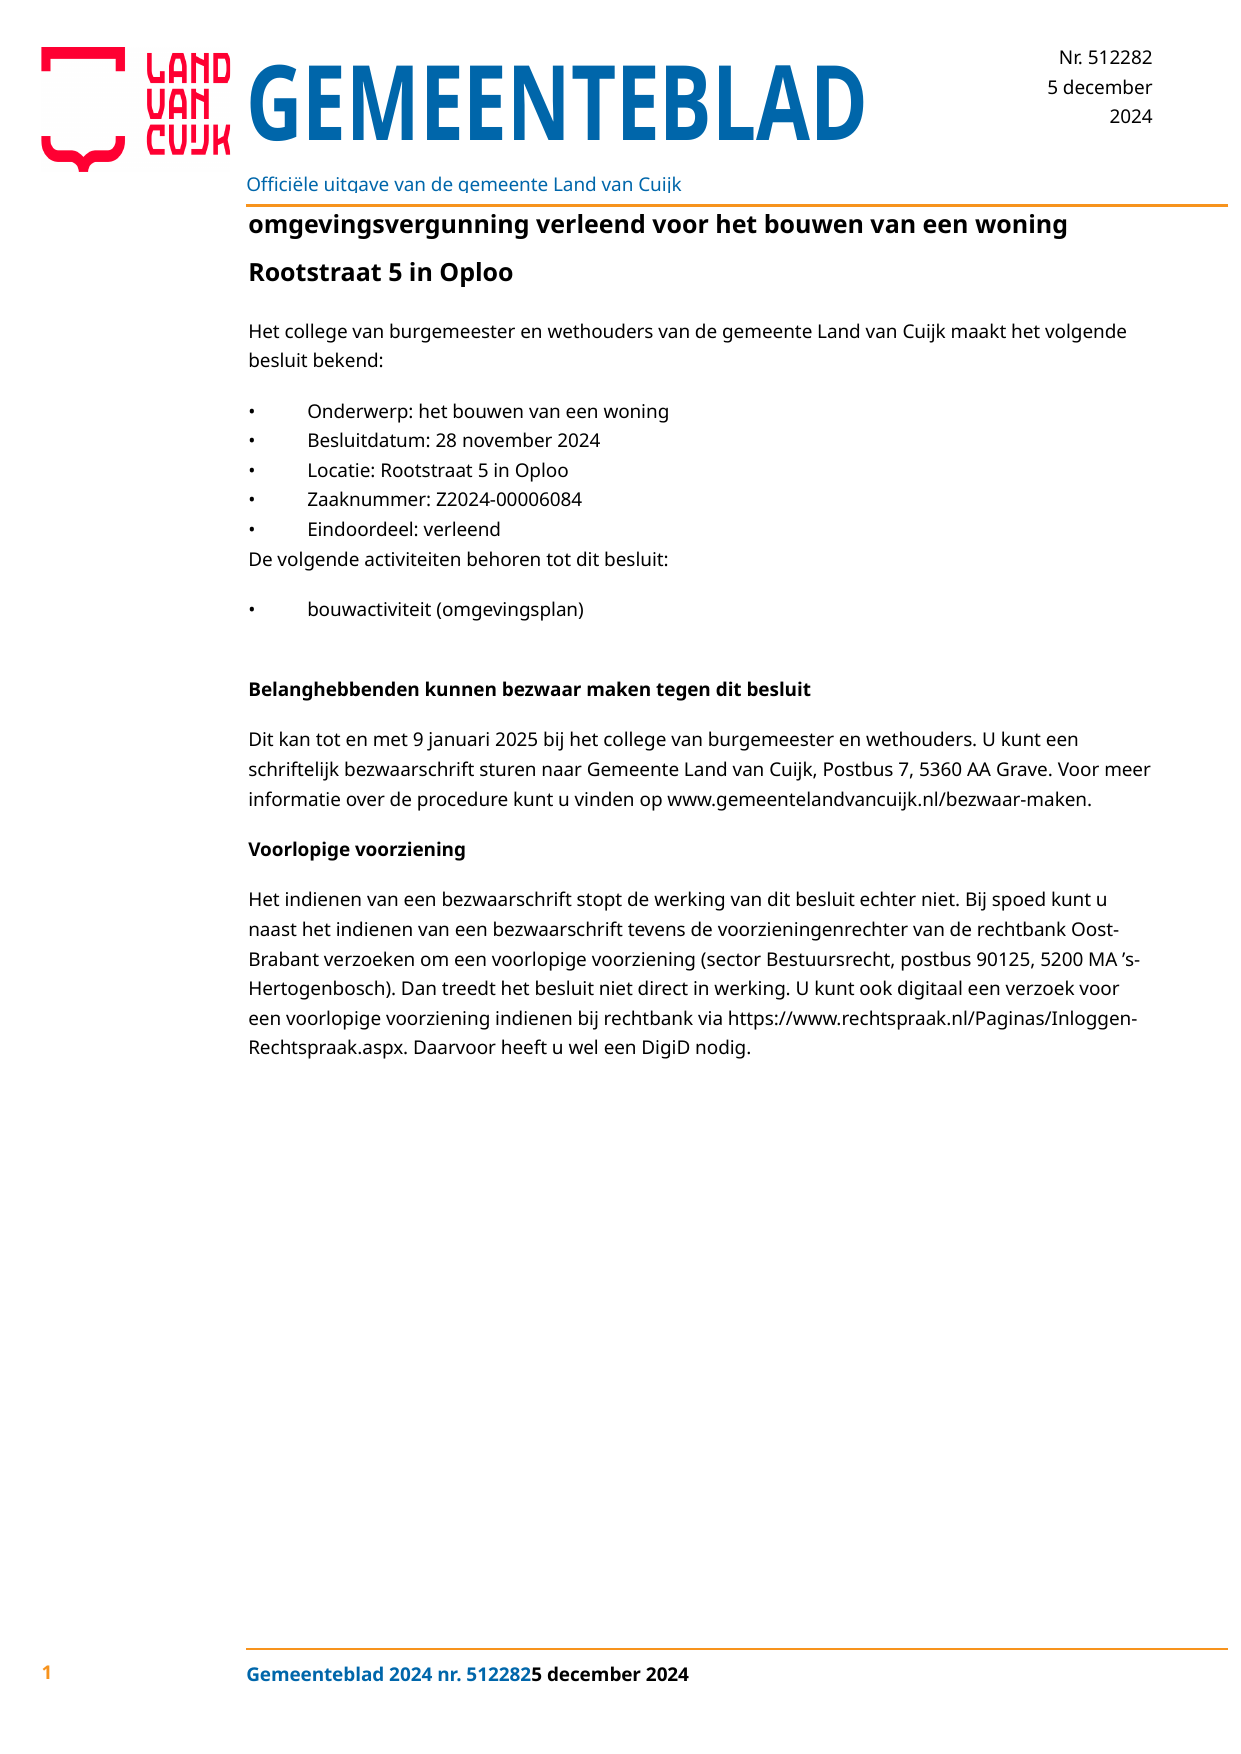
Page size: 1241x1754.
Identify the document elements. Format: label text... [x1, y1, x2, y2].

list bouwactiviteit (omgevingsplan) [248, 596, 1152, 622]
text Voorlopige voorziening [248, 836, 1152, 862]
text omgevingsvergunning verleend voor het bouwen van een woning Rootstraat 5 in Oploo [248, 207, 1152, 288]
list Eindoordeel: verleend [248, 516, 1152, 542]
text De volgende activiteiten behoren tot dit besluit: [248, 546, 1152, 572]
list Besluitdatum: 28 november 2024 [248, 427, 1152, 453]
picture [41, 47, 231, 172]
list Locatie: Rootstraat 5 in Oploo [248, 457, 1152, 483]
list Onderwerp: het bouwen van een woning [248, 398, 1152, 424]
text Het indienen van een bezwaarschrift stopt de werking van dit besluit echter niet. Bij spoed kunt u naast het indienen van een bezwaarschrift tevens de voorzieningenrechter van de rechtbank Oost-Brabant verzoeken om een voorlopige voorziening (sector Bestuursrecht, postbus 90125, 5200 MA ’s-Hertogenbosch). Dan treedt het besluit niet direct in werking. U kunt ook digitaal een verzoek voor een voorlopige voorziening indienen bij rechtbank via https://www.rechtspraak.nl/Paginas/Inloggen-Rechtspraak.aspx. Daarvoor heeft u wel een DigiD nodig. [248, 887, 1152, 1060]
list Zaaknummer: Z2024-00006084 [248, 487, 1152, 512]
text Dit kan tot en met 9 januari 2025 bij het college van burgemeester en wethouders. U kunt een schriftelijk bezwaarschrift sturen naar Gemeente Land van Cuijk, Postbus 7, 5360 AA Grave. Voor meer informatie over de procedure kunt u vinden op www.gemeentelandvancuijk.nl/bezwaar-maken. [248, 727, 1152, 812]
text Het college van burgemeester en wethouders van de gemeente Land van Cuijk maakt het volgende besluit bekend: [248, 318, 1152, 373]
text Belanghebbenden kunnen bezwaar maken tegen dit besluit [248, 676, 1152, 702]
